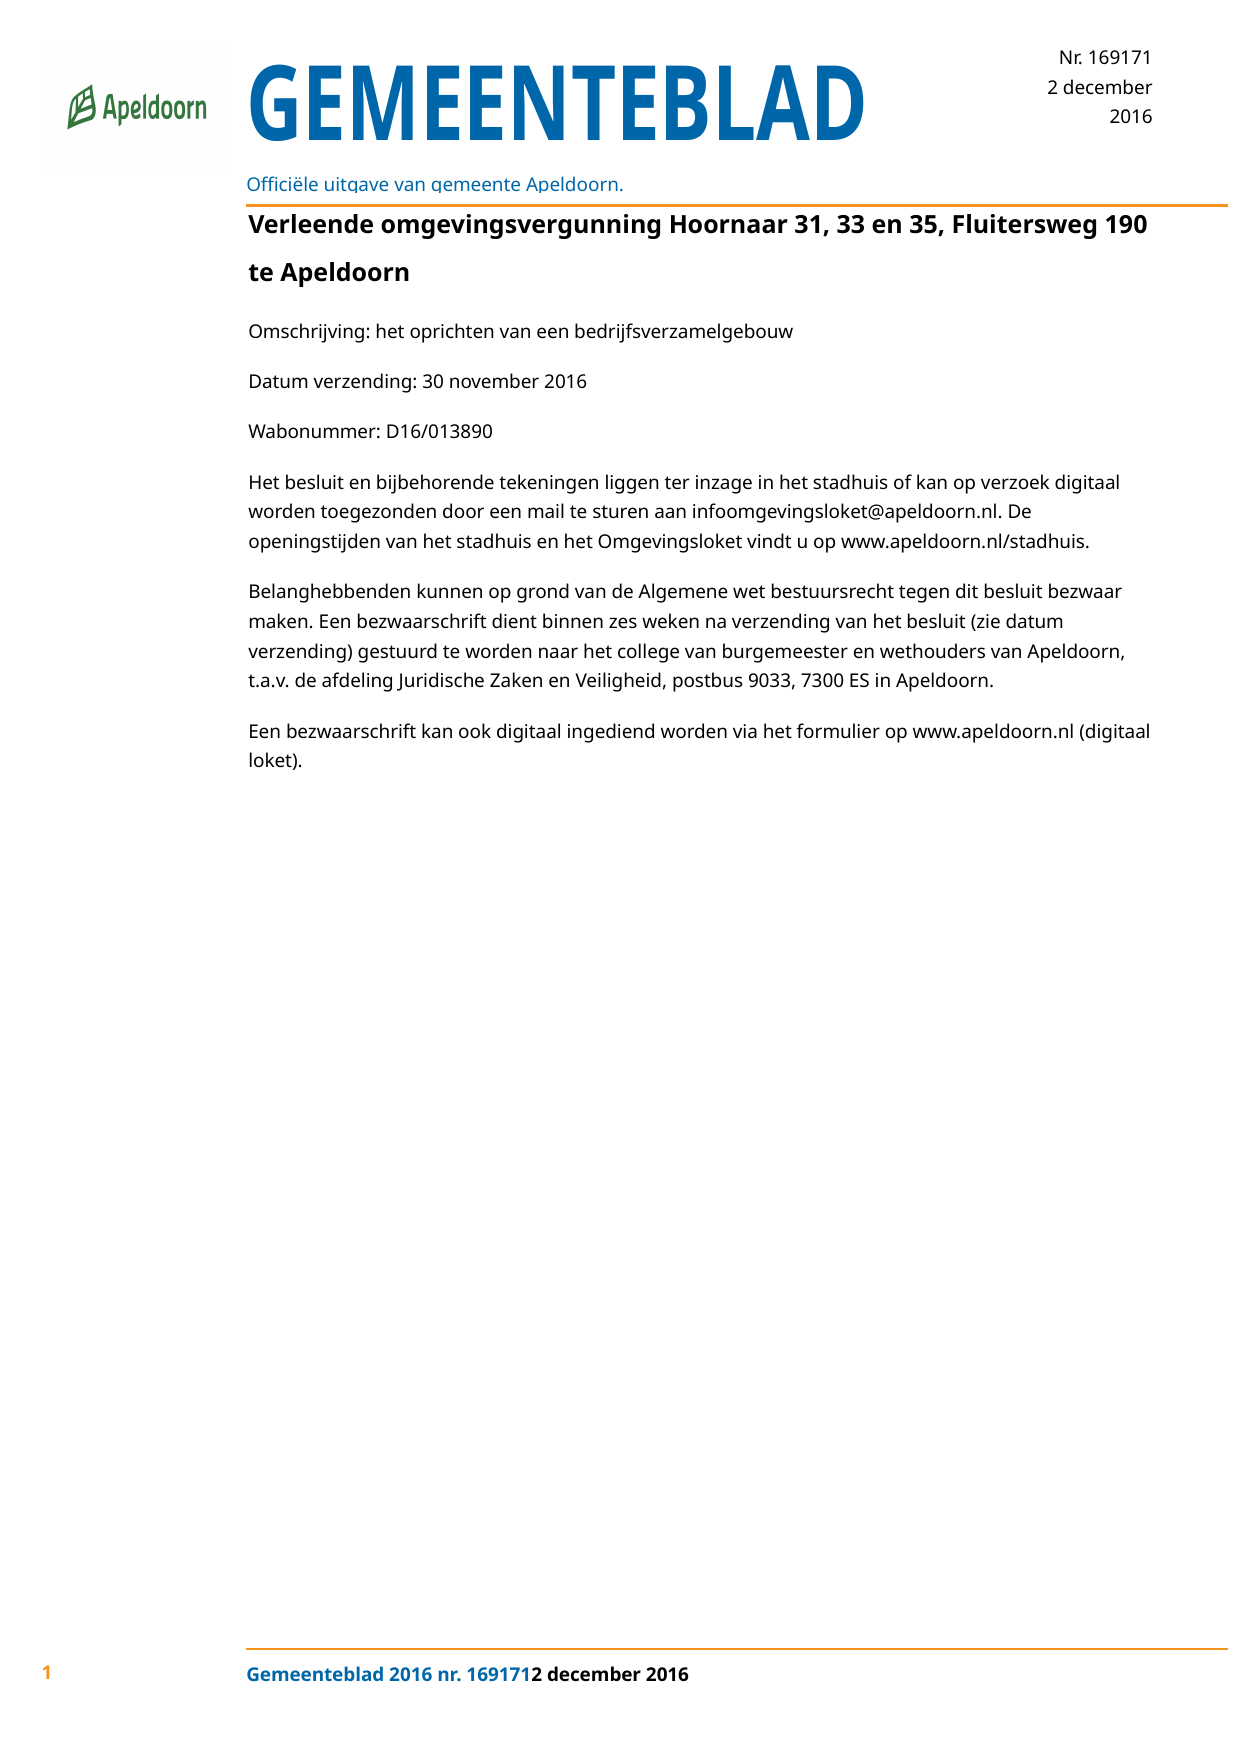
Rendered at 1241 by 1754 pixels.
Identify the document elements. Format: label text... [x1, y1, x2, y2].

text Verleende omgevingsvergunning Hoornaar 31, 33 en 35, Fluitersweg 190 te Apeldoorn [248, 207, 1152, 288]
text Belanghebbenden kunnen op grond van de Algemene wet bestuursrecht tegen dit besluit bezwaar maken. Een bezwaarschrift dient binnen zes weken na verzending van het besluit (zie datum verzending) gestuurd te worden naar het college van burgemeester en wethouders van Apeldoorn, t.a.v. de afdeling Juridische Zaken en Veiligheid, postbus 9033, 7300 ES in Apeldoorn. [248, 579, 1152, 693]
text Een bezwaarschrift kan ook digitaal ingediend worden via het formulier op www.apeldoorn.nl (digitaal loket). [248, 718, 1152, 773]
picture [41, 47, 231, 172]
text Omschrijving: het oprichten van een bedrijfsverzamelgebouw [248, 318, 1152, 344]
text Datum verzending: 30 november 2016 [248, 368, 1152, 394]
text Het besluit en bijbehorende tekeningen liggen ter inzage in het stadhuis of kan op verzoek digitaal worden toegezonden door een mail te sturen aan infoomgevingsloket@apeldoorn.nl. De openingstijden van het stadhuis en het Omgevingsloket vindt u op www.apeldoorn.nl/stadhuis. [248, 469, 1152, 554]
text Wabonummer: D16/013890 [248, 419, 1152, 444]
